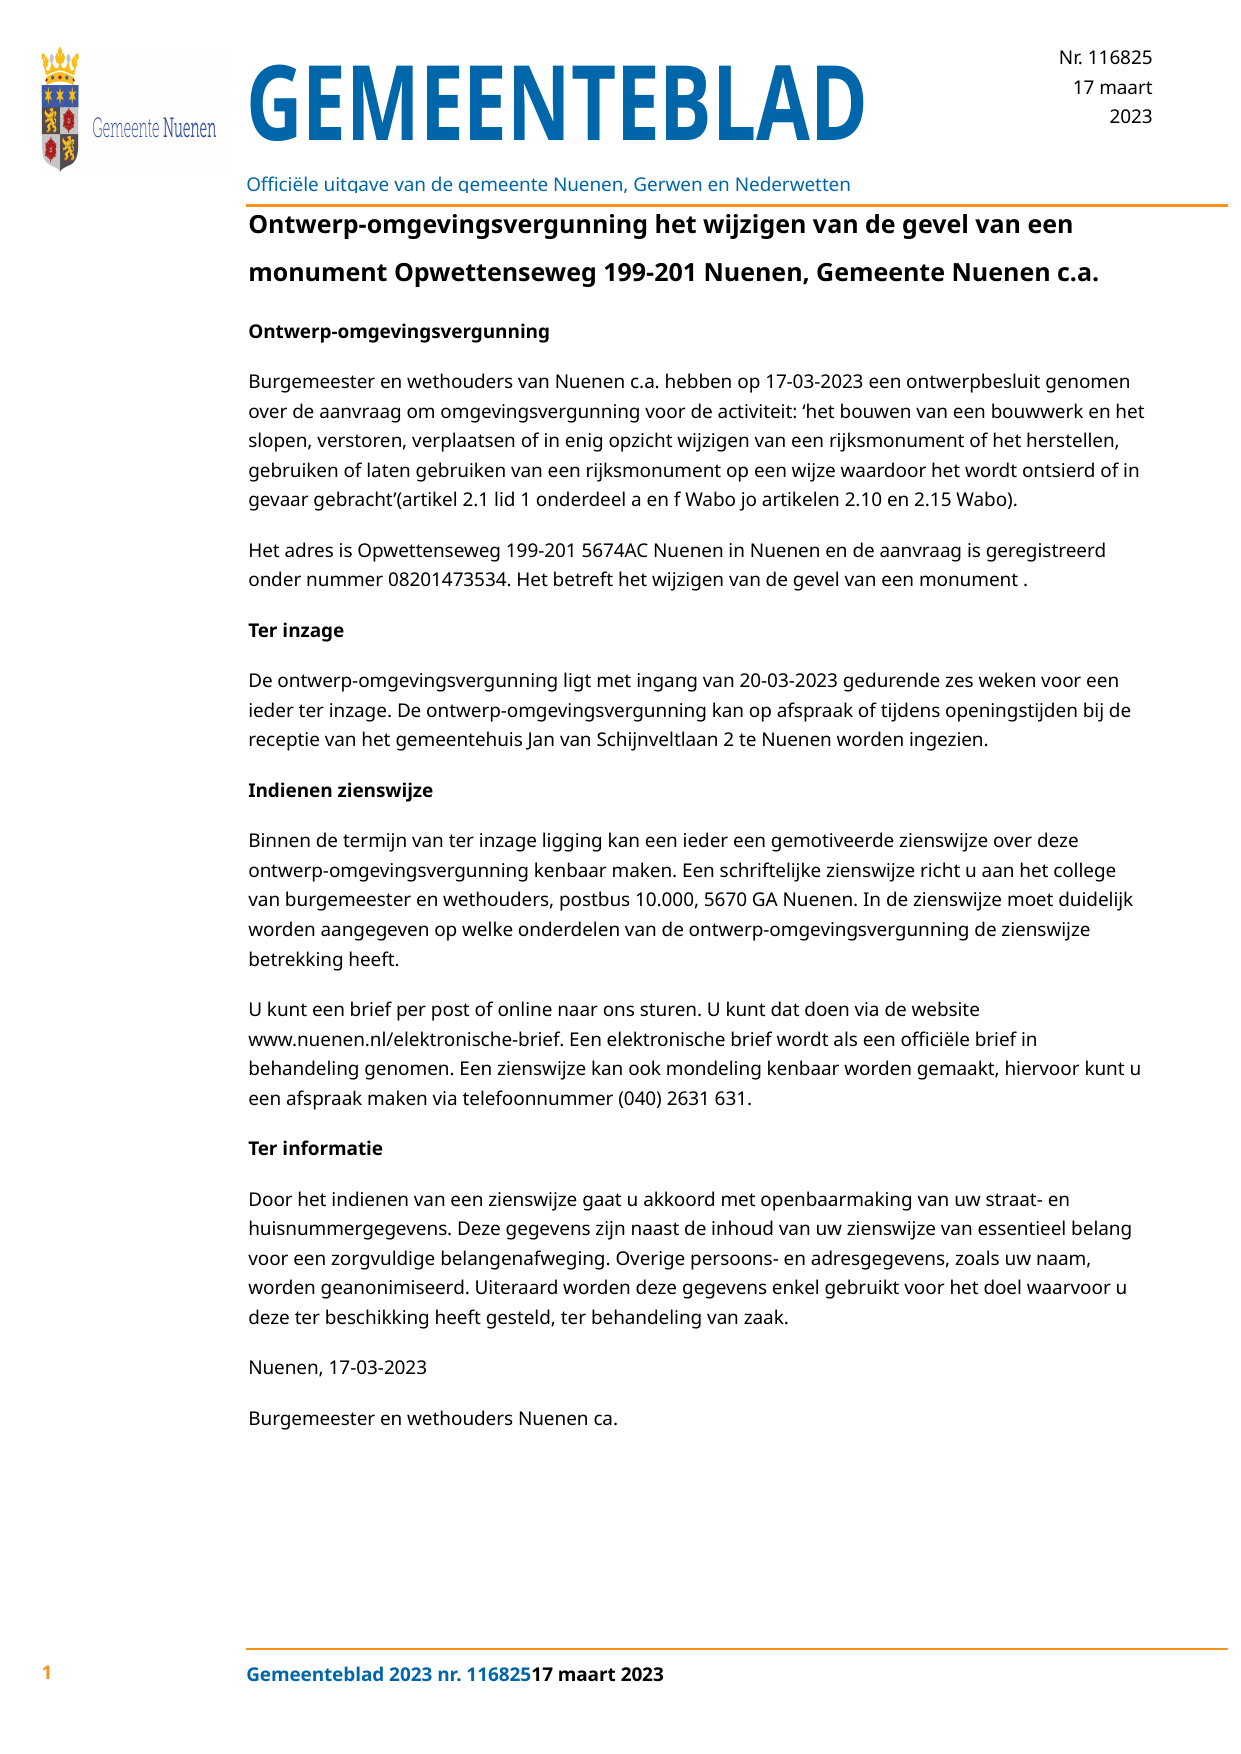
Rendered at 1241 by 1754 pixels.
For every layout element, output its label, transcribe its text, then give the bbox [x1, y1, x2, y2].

text Nuenen, 17-03-2023 [248, 1354, 1152, 1380]
text U kunt een brief per post of online naar ons sturen. U kunt dat doen via de website www.nuenen.nl/elektronische-brief. Een elektronische brief wordt als een officiële brief in behandeling genomen. Een zienswijze kan ook mondeling kenbaar worden gemaakt, hiervoor kunt u een afspraak maken via telefoonnummer (040) 2631 631. [248, 996, 1152, 1111]
text Het adres is Opwettenseweg 199-201 5674AC Nuenen in Nuenen en de aanvraag is geregistreerd onder nummer 08201473534. Het betreft het wijzigen van de gevel van een monument . [248, 537, 1152, 592]
picture [41, 47, 231, 172]
text Burgemeester en wethouders Nuenen ca. [248, 1405, 1152, 1431]
text Ter informatie [248, 1135, 1152, 1161]
text De ontwerp-omgevingsvergunning ligt met ingang van 20-03-2023 gedurende zes weken voor een ieder ter inzage. De ontwerp-omgevingsvergunning kan op afspraak of tijdens openingstijden bij de receptie van het gemeentehuis Jan van Schijnveltlaan 2 te Nuenen worden ingezien. [248, 667, 1152, 752]
text Ter inzage [248, 617, 1152, 643]
text Binnen de termijn van ter inzage ligging kan een ieder een gemotiveerde zienswijze over deze ontwerp-omgevingsvergunning kenbaar maken. Een schriftelijke zienswijze richt u aan het college van burgemeester en wethouders, postbus 10.000, 5670 GA Nuenen. In de zienswijze moet duidelijk worden aangegeven op welke onderdelen van de ontwerp-omgevingsvergunning de zienswijze betrekking heeft. [248, 827, 1152, 972]
text Indienen zienswijze [248, 777, 1152, 803]
text Ontwerp-omgevingsvergunning het wijzigen van de gevel van een monument Opwettenseweg 199-201 Nuenen, Gemeente Nuenen c.a. [248, 207, 1152, 288]
text Burgemeester en wethouders van Nuenen c.a. hebben op 17-03-2023 een ontwerpbesluit genomen over de aanvraag om omgevingsvergunning voor de activiteit: ‘het bouwen van een bouwwerk en het slopen, verstoren, verplaatsen of in enig opzicht wijzigen van een rijksmonument of het herstellen, gebruiken of laten gebruiken van een rijksmonument op een wijze waardoor het wordt ontsierd of in gevaar gebracht’(artikel 2.1 lid 1 onderdeel a en f Wabo jo artikelen 2.10 en 2.15 Wabo). [248, 368, 1152, 512]
text Door het indienen van een zienswijze gaat u akkoord met openbaarmaking van uw straat- en huisnummergegevens. Deze gegevens zijn naast de inhoud van uw zienswijze van essentieel belang voor een zorgvuldige belangenafweging. Overige persoons- en adresgegevens, zoals uw naam, worden geanonimiseerd. Uiteraard worden deze gegevens enkel gebruikt voor het doel waarvoor u deze ter beschikking heeft gesteld, ter behandeling van zaak. [248, 1186, 1152, 1330]
text Ontwerp-omgevingsvergunning [248, 318, 1152, 344]
